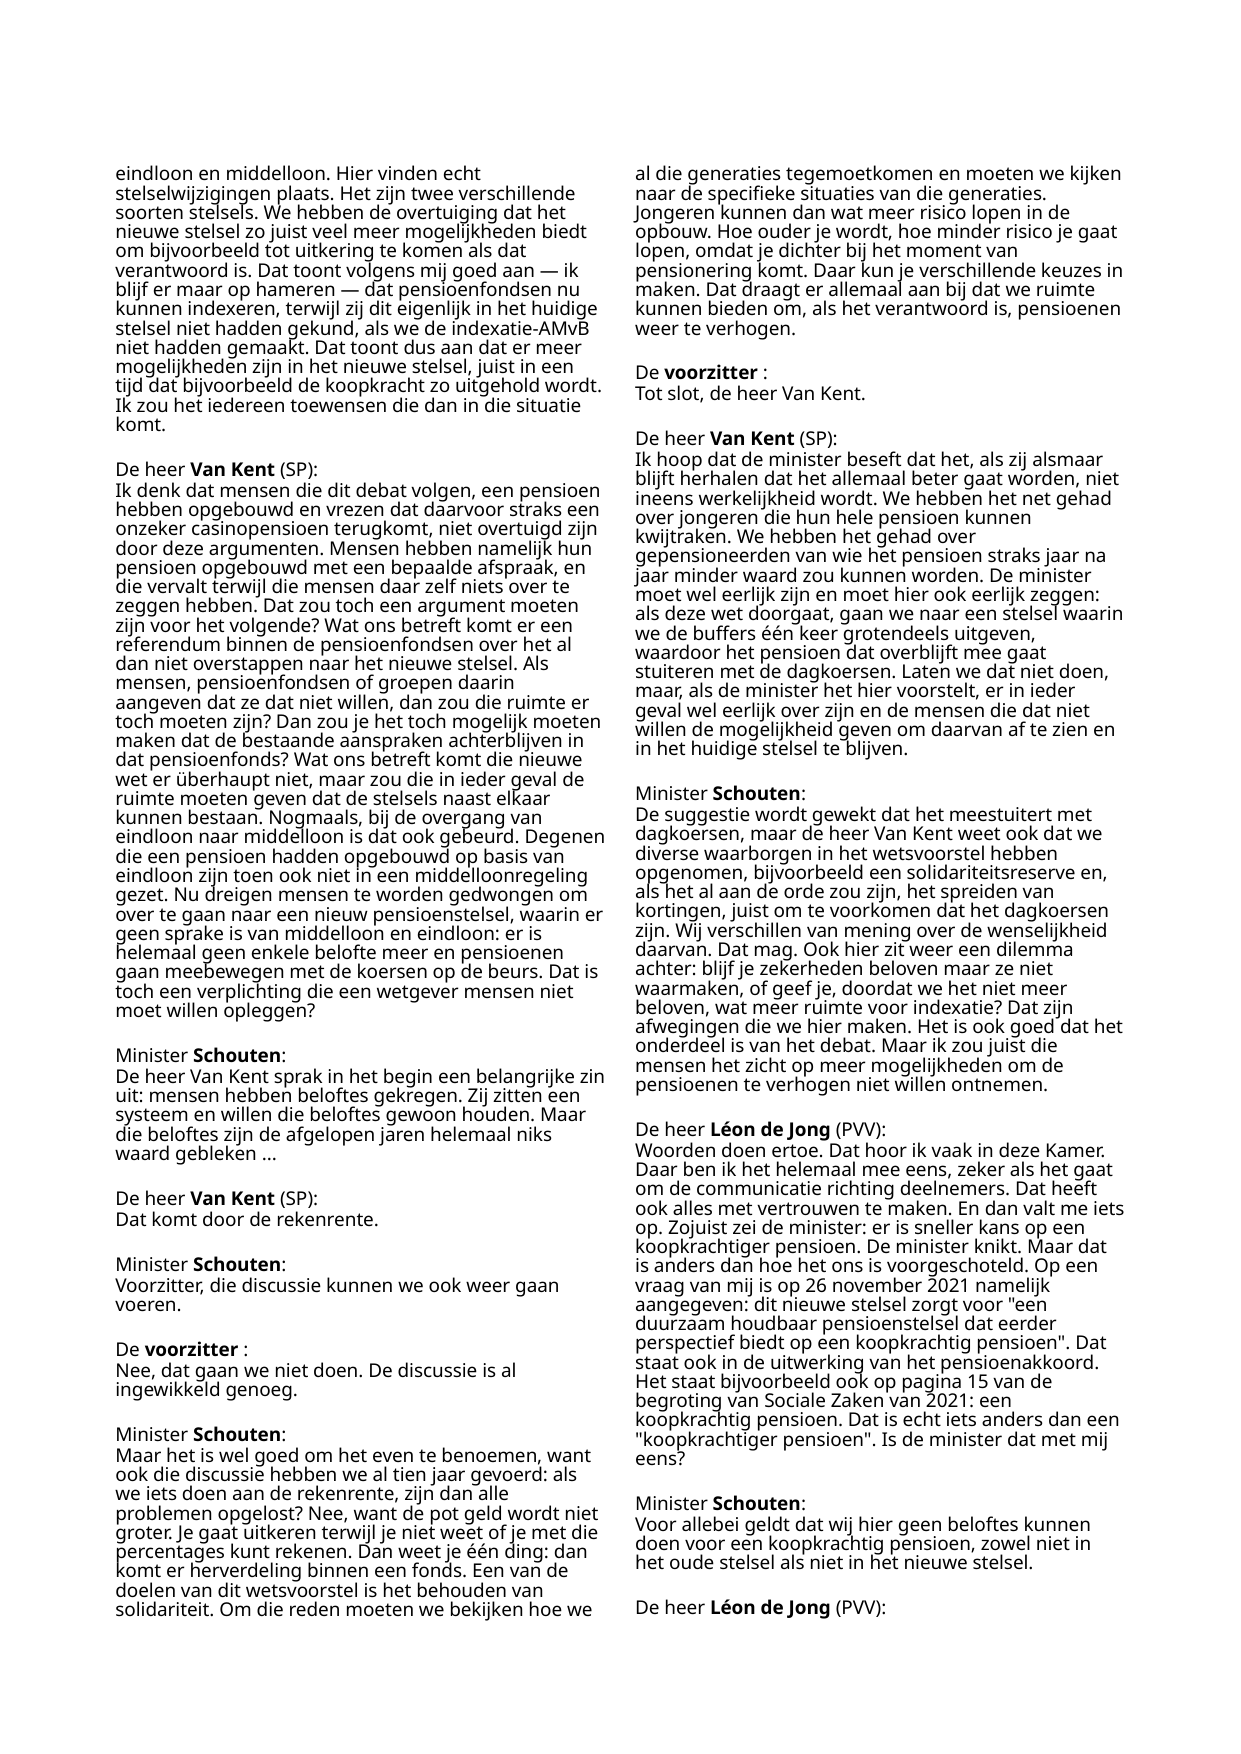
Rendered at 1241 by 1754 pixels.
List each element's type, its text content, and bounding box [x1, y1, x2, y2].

text De heer Léon de Jong (PVV): [635, 1594, 1125, 1620]
text al die generaties tegemoetkomen en moeten we kijken naar de specifieke situaties van die generaties. Jongeren kunnen dan wat meer risico lopen in de opbouw. Hoe ouder je wordt, hoe minder risico je gaat lopen, omdat je dichter bij het moment van pensionering komt. Daar kun je verschillende keuzes in maken. Dat draagt er allemaal aan bij dat we ruimte kunnen bieden om, als het verantwoord is, pensioenen weer te verhogen. [635, 165, 1125, 339]
text Minister Schouten: [115, 1042, 605, 1068]
text Ik denk dat mensen die dit debat volgen, een pensioen hebben opgebouwd en vrezen dat daarvoor straks een onzeker casinopensioen terugkomt, niet overtuigd zijn door deze argumenten. Mensen hebben namelijk hun pensioen opgebouwd met een bepaalde afspraak, en die vervalt terwijl die mensen daar zelf niets over te zeggen hebben. Dat zou toch een argument moeten zijn voor het volgende? Wat ons betreft komt er een referendum binnen de pensioenfondsen over het al dan niet overstappen naar het nieuwe stelsel. Als mensen, pensioenfondsen of groepen daarin aangeven dat ze dat niet willen, dan zou die ruimte er toch moeten zijn? Dan zou je het toch mogelijk moeten maken dat de bestaande aanspraken achterblijven in dat pensioenfonds? Wat ons betreft komt die nieuwe wet er überhaupt niet, maar zou die in ieder geval de ruimte moeten geven dat de stelsels naast elkaar kunnen bestaan. Nogmaals, bij de overgang van eindloon naar middelloon is dat ook gebeurd. Degenen die een pensioen hadden opgebouwd op basis van eindloon zijn toen ook niet in een middelloonregeling gezet. Nu dreigen mensen te worden gedwongen om over te gaan naar een nieuw pensioenstelsel, waarin er geen sprake is van middelloon en eindloon: er is helemaal geen enkele belofte meer en pensioenen gaan meebewegen met de koersen op de beurs. Dat is toch een verplichting die een wetgever mensen niet moet willen opleggen? [115, 482, 605, 1021]
text eindloon en middelloon. Hier vinden echt stelselwijzigingen plaats. Het zijn twee verschillende soorten stelsels. We hebben de overtuiging dat het nieuwe stelsel zo juist veel meer mogelijkheden biedt om bijvoorbeeld tot uitkering te komen als dat verantwoord is. Dat toont volgens mij goed aan — ik blijf er maar op hameren — dat pensioenfondsen nu kunnen indexeren, terwijl zij dit eigenlijk in het huidige stelsel niet hadden gekund, als we de indexatie-AMvB niet hadden gemaakt. Dat toont dus aan dat er meer mogelijkheden zijn in het nieuwe stelsel, juist in een tijd dat bijvoorbeeld de koopkracht zo uitgehold wordt. Ik zou het iedereen toewensen die dan in die situatie komt. [115, 165, 605, 435]
text Nee, dat gaan we niet doen. De discussie is al ingewikkeld genoeg. [115, 1362, 605, 1400]
text De heer Léon de Jong (PVV): [635, 1116, 1125, 1142]
text Minister Schouten: [115, 1251, 605, 1277]
text De heer Van Kent (SP): [635, 425, 1125, 451]
text De voorzitter : [635, 359, 1125, 385]
text Voor allebei geldt dat wij hier geen beloftes kunnen doen voor een koopkrachtig pensioen, zowel niet in het oude stelsel als niet in het nieuwe stelsel. [635, 1516, 1125, 1574]
text Voorzitter, die discussie kunnen we ook weer gaan voeren. [115, 1277, 605, 1315]
text De heer Van Kent (SP): [115, 456, 605, 482]
text De suggestie wordt gewekt dat het meestuitert met dagkoersen, maar de heer Van Kent weet ook dat we diverse waarborgen in het wetsvoorstel hebben opgenomen, bijvoorbeeld een solidariteitsreserve en, als het al aan de orde zou zijn, het spreiden van kortingen, juist om te voorkomen dat het dagkoersen zijn. Wij verschillen van mening over de wenselijkheid daarvan. Dat mag. Ook hier zit weer een dilemma achter: blijf je zekerheden beloven maar ze niet waarmaken, of geef je, doordat we het niet meer beloven, wat meer ruimte voor indexatie? Dat zijn afwegingen die we hier maken. Het is ook goed dat het onderdeel is van het debat. Maar ik zou juist die mensen het zicht op meer mogelijkheden om de pensioenen te verhogen niet willen ontnemen. [635, 806, 1125, 1095]
text Minister Schouten: [635, 780, 1125, 806]
text De heer Van Kent sprak in het begin een belangrijke zin uit: mensen hebben beloftes gekregen. Zij zitten een systeem en willen die beloftes gewoon houden. Maar die beloftes zijn de afgelopen jaren helemaal niks waard gebleken ... [115, 1068, 605, 1164]
text Dat komt door de rekenrente. [115, 1211, 605, 1230]
text Tot slot, de heer Van Kent. [635, 385, 1125, 404]
text De heer Van Kent (SP): [115, 1185, 605, 1211]
text Minister Schouten: [115, 1421, 605, 1447]
text Minister Schouten: [635, 1490, 1125, 1516]
text Maar het is wel goed om het even te benoemen, want ook die discussie hebben we al tien jaar gevoerd: als we iets doen aan de rekenrente, zijn dan alle problemen opgelost? Nee, want de pot geld wordt niet groter. Je gaat uitkeren terwijl je niet weet of je met die percentages kunt rekenen. Dan weet je één ding: dan komt er herverdeling binnen een fonds. Een van de doelen van dit wetsvoorstel is het behouden van solidariteit. Om die reden moeten we bekijken hoe we [115, 1447, 605, 1620]
text Ik hoop dat de minister beseft dat het, als zij alsmaar blijft herhalen dat het allemaal beter gaat worden, niet ineens werkelijkheid wordt. We hebben het net gehad over jongeren die hun hele pensioen kunnen kwijtraken. We hebben het gehad over gepensioneerden van wie het pensioen straks jaar na jaar minder waard zou kunnen worden. De minister moet wel eerlijk zijn en moet hier ook eerlijk zeggen: als deze wet doorgaat, gaan we naar een stelsel waarin we de buffers één keer grotendeels uitgeven, waardoor het pensioen dat overblijft mee gaat stuiteren met de dagkoersen. Laten we dat niet doen, maar, als de minister het hier voorstelt, er in ieder geval wel eerlijk over zijn en de mensen die dat niet willen de mogelijkheid geven om daarvan af te zien en in het huidige stelsel te blijven. [635, 451, 1125, 759]
text Woorden doen ertoe. Dat hoor ik vaak in deze Kamer. Daar ben ik het helemaal mee eens, zeker als het gaat om de communicatie richting deelnemers. Dat heeft ook alles met vertrouwen te maken. En dan valt me iets op. Zojuist zei de minister: er is sneller kans op een koopkrachtiger pensioen. De minister knikt. Maar dat is anders dan hoe het ons is voorgeschoteld. Op een vraag van mij is op 26 november 2021 namelijk aangegeven: dit nieuwe stelsel zorgt voor "een duurzaam houdbaar pensioenstelsel dat eerder perspectief biedt op een koopkrachtig pensioen". Dat staat ook in de uitwerking van het pensioenakkoord. Het staat bijvoorbeeld ook op pagina 15 van de begroting van Sociale Zaken van 2021: een koopkrachtig pensioen. Dat is echt iets anders dan een "koopkrachtiger pensioen". Is de minister dat met mij eens? [635, 1142, 1125, 1469]
text De voorzitter : [115, 1336, 605, 1362]
